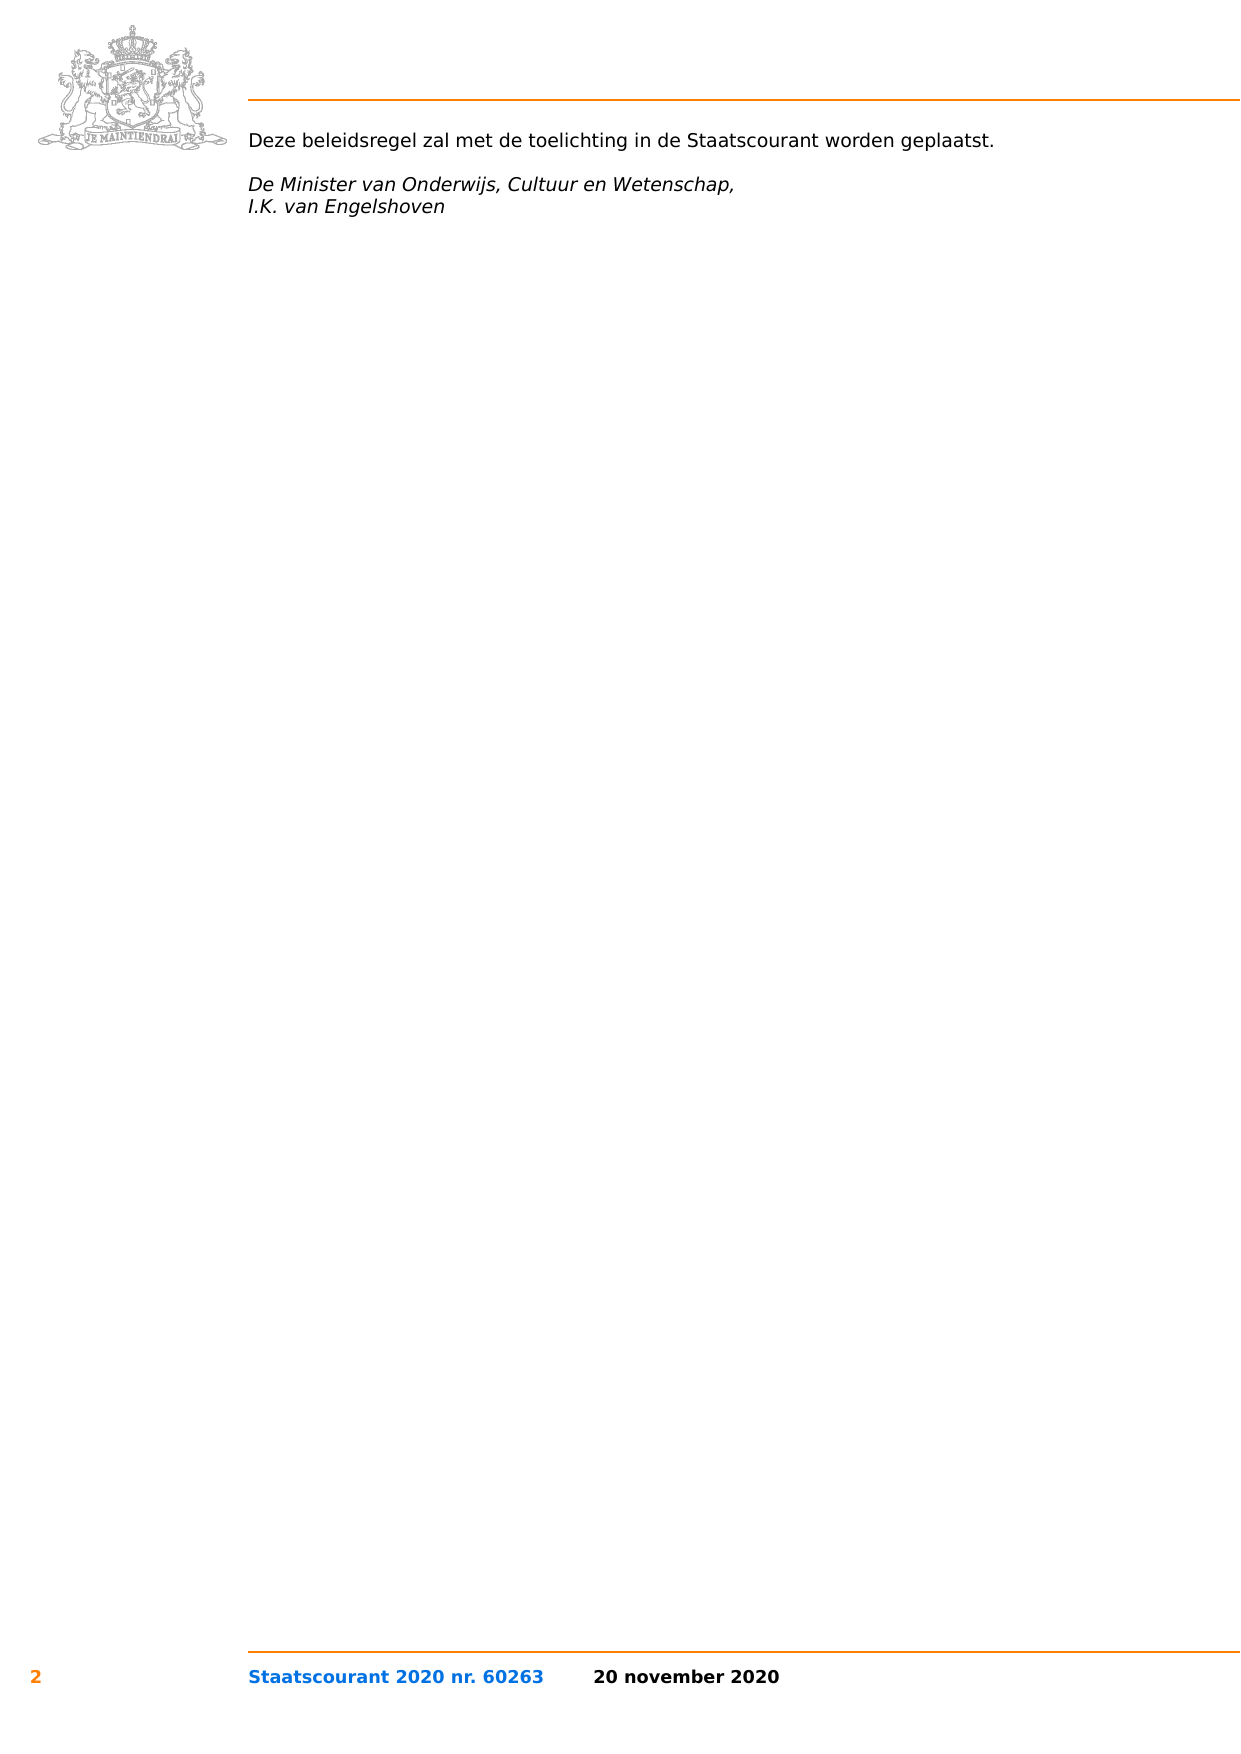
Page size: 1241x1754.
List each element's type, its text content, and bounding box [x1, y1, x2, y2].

text Deze beleidsregel zal met de toelichting in de Staatscourant worden geplaatst. [248, 130, 1163, 152]
text De Minister van Onderwijs, Cultuur en Wetenschap, I.K. van Engelshoven [248, 174, 1163, 218]
picture [38, 25, 227, 150]
